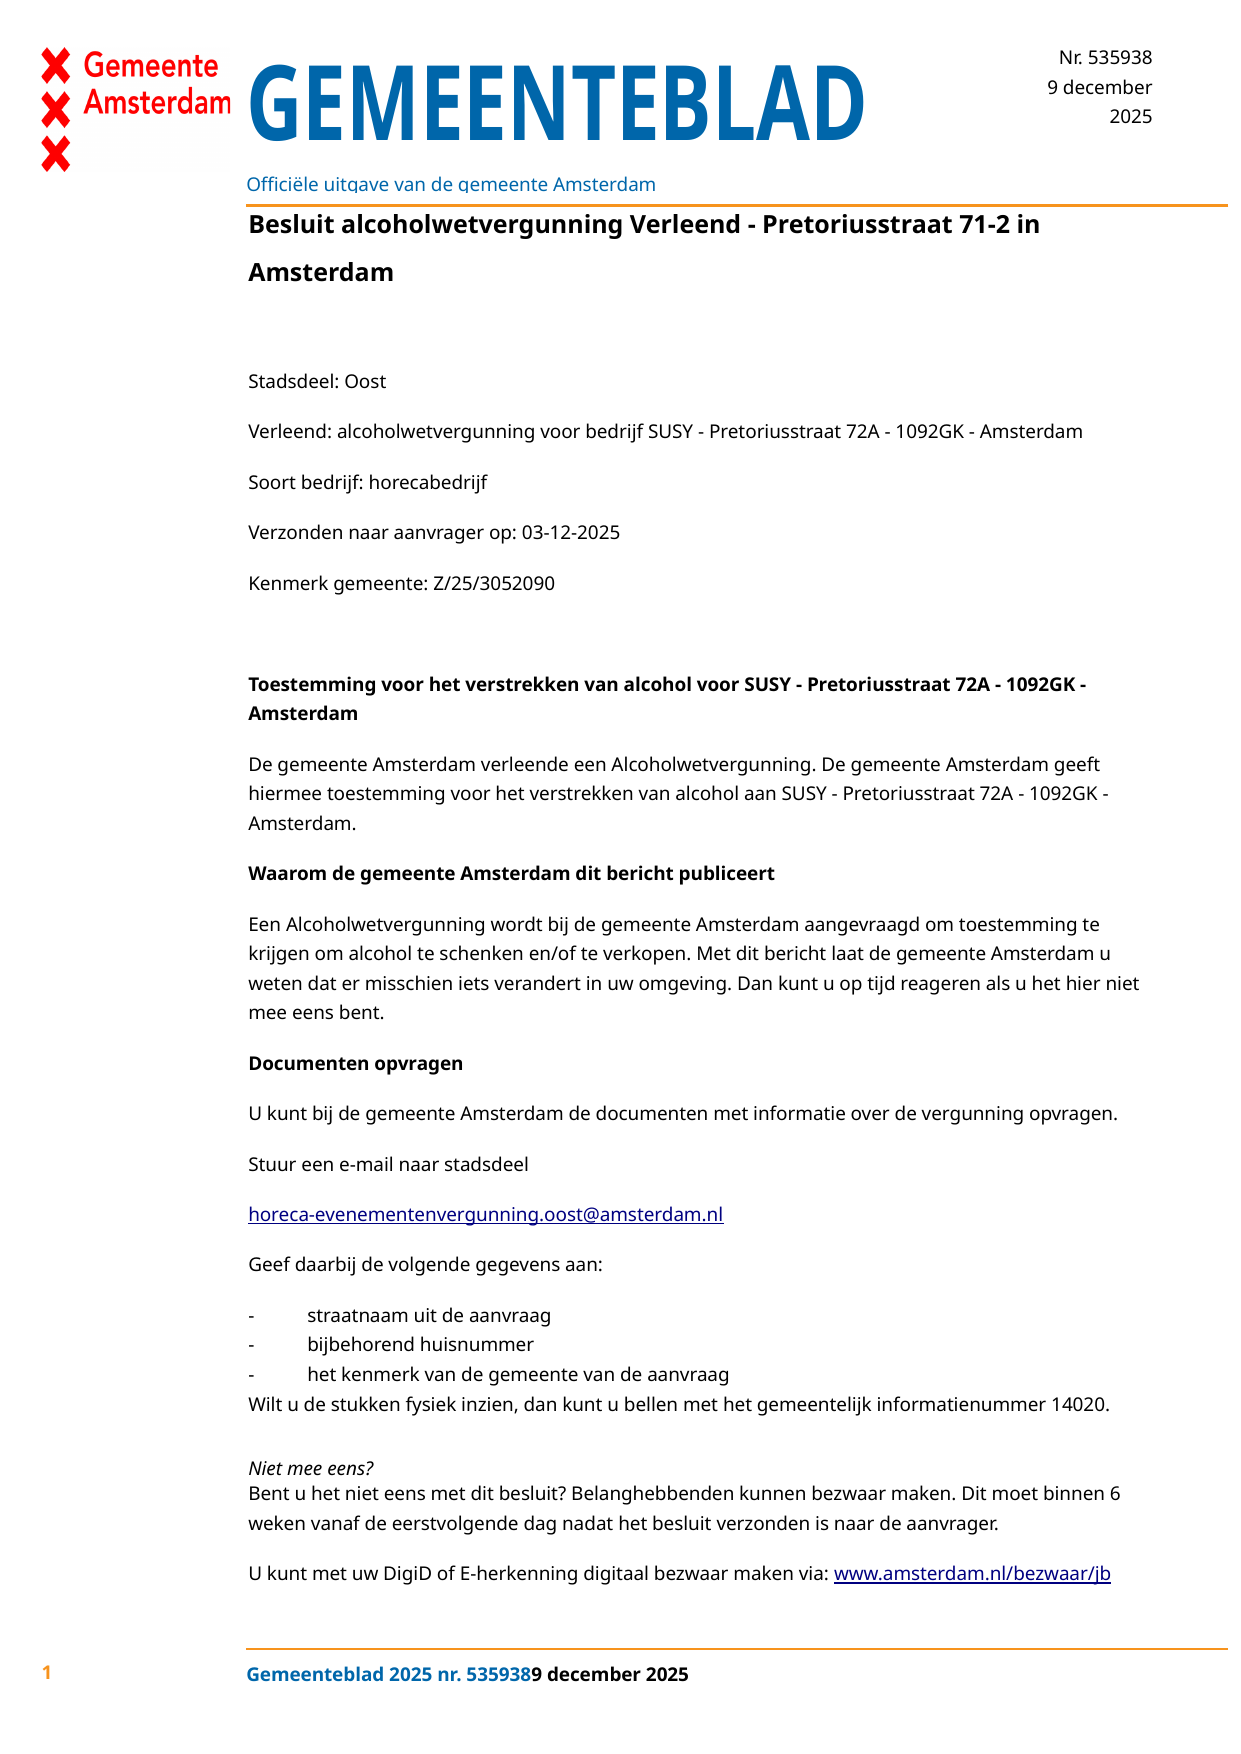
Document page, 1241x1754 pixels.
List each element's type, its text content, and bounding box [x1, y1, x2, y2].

text horeca-evenementenvergunning.oost@amsterdam.nl [248, 1201, 1152, 1227]
list straatnaam uit de aanvraag [248, 1302, 1152, 1328]
picture [41, 47, 231, 172]
text Verzonden naar aanvrager op: 03-12-2025 [248, 519, 1152, 545]
text Soort bedrijf: horecabedrijf [248, 469, 1152, 495]
text Toestemming voor het verstrekken van alcohol voor SUSY - Pretoriusstraat 72A - 1092GK - Amsterdam [248, 671, 1152, 726]
text U kunt bij de gemeente Amsterdam de documenten met informatie over de vergunning opvragen. [248, 1100, 1152, 1126]
text Een Alcoholwetvergunning wordt bij de gemeente Amsterdam aangevraagd om toestemming te krijgen om alcohol te schenken en/of te verkopen. Met dit bericht laat de gemeente Amsterdam u weten dat er misschien iets verandert in uw omgeving. Dan kunt u op tijd reageren als u het hier niet mee eens bent. [248, 911, 1152, 1025]
text Stadsdeel: Oost [248, 368, 1152, 394]
list bijbehorend huisnummer [248, 1332, 1152, 1357]
text Besluit alcoholwetvergunning Verleend - Pretoriusstraat 71-2 in Amsterdam [248, 207, 1152, 288]
text Documenten opvragen [248, 1050, 1152, 1076]
list het kenmerk van de gemeente van de aanvraag [248, 1361, 1152, 1387]
text Bent u het niet eens met dit besluit? Belanghebbenden kunnen bezwaar maken. Dit moet binnen 6 weken vanaf de eerstvolgende dag nadat het besluit verzonden is naar de aanvrager. [248, 1481, 1152, 1536]
text Geef daarbij de volgende gegevens aan: [248, 1252, 1152, 1277]
text Verleend: alcoholwetvergunning voor bedrijf SUSY - Pretoriusstraat 72A - 1092GK - Amsterdam [248, 419, 1152, 444]
text Stuur een e-mail naar stadsdeel [248, 1151, 1152, 1177]
text De gemeente Amsterdam verleende een Alcoholwetvergunning. De gemeente Amsterdam geeft hiermee toestemming voor het verstrekken van alcohol aan SUSY - Pretoriusstraat 72A - 1092GK - Amsterdam. [248, 751, 1152, 836]
text Waarom de gemeente Amsterdam dit bericht publiceert [248, 860, 1152, 886]
text Niet mee eens? [248, 1455, 1152, 1481]
text U kunt met uw DigiD of E-herkenning digitaal bezwaar maken via: www.amsterdam.nl/bezwaar/jb [248, 1561, 1152, 1586]
text Wilt u de stukken fysiek inzien, dan kunt u bellen met het gemeentelijk informatienummer 14020. [248, 1391, 1152, 1417]
text Kenmerk gemeente: Z/25/3052090 [248, 570, 1152, 596]
